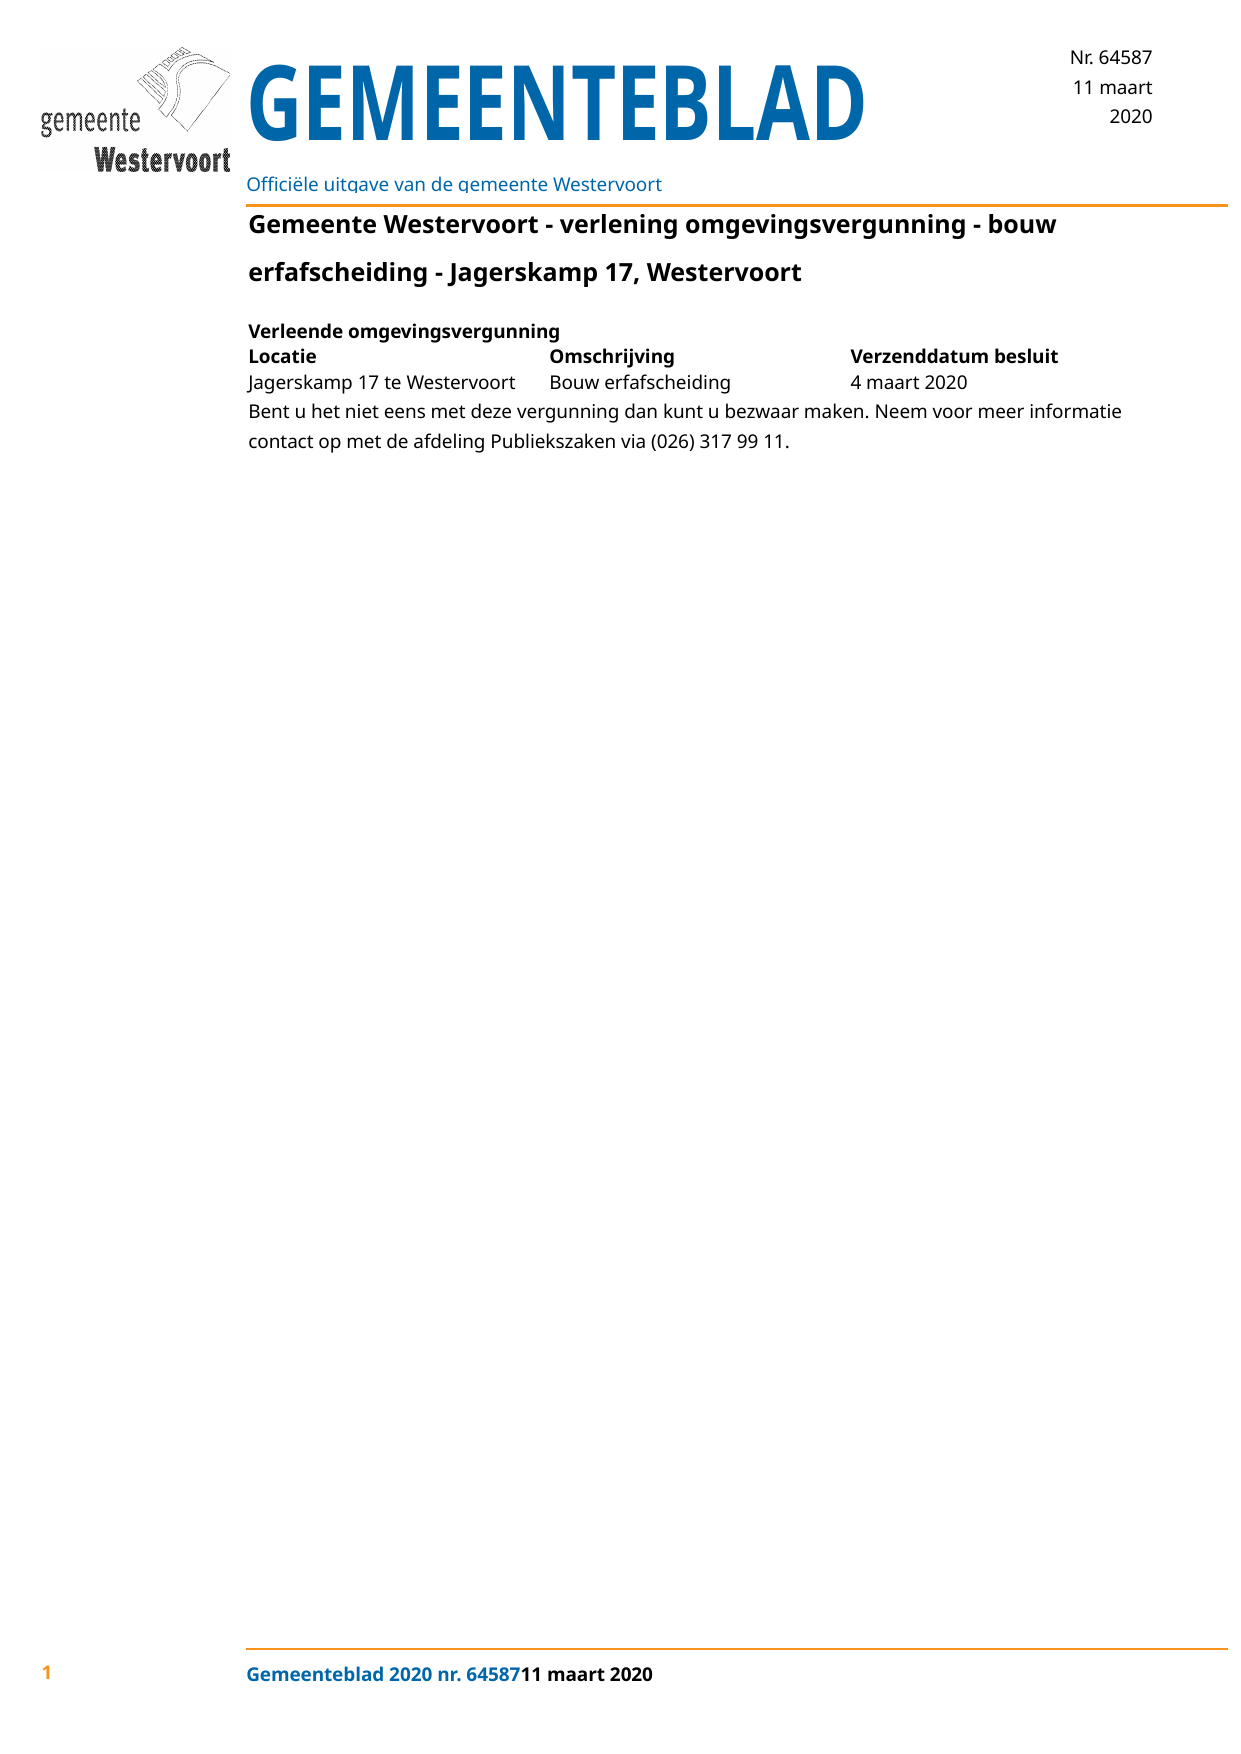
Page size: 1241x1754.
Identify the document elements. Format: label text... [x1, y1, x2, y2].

picture [41, 47, 231, 172]
table_header Verleende omgevingsvergunning [248, 318, 1152, 344]
table_cell Bouw erfafscheiding [549, 370, 850, 395]
table_cell Locatie [248, 344, 549, 369]
table_cell Omschrijving [549, 344, 850, 369]
table_cell 4 maart 2020 [850, 370, 1152, 395]
text Bent u het niet eens met deze vergunning dan kunt u bezwaar maken. Neem voor meer informatie contact op met de afdeling Publiekszaken via (026) 317 99 11. [248, 398, 1152, 454]
table_cell Jagerskamp 17 te Westervoort [248, 370, 549, 395]
text Gemeente Westervoort - verlening omgevingsvergunning - bouw erfafscheiding - Jagerskamp 17, Westervoort [248, 207, 1152, 288]
table_cell Verzenddatum besluit [850, 344, 1152, 369]
